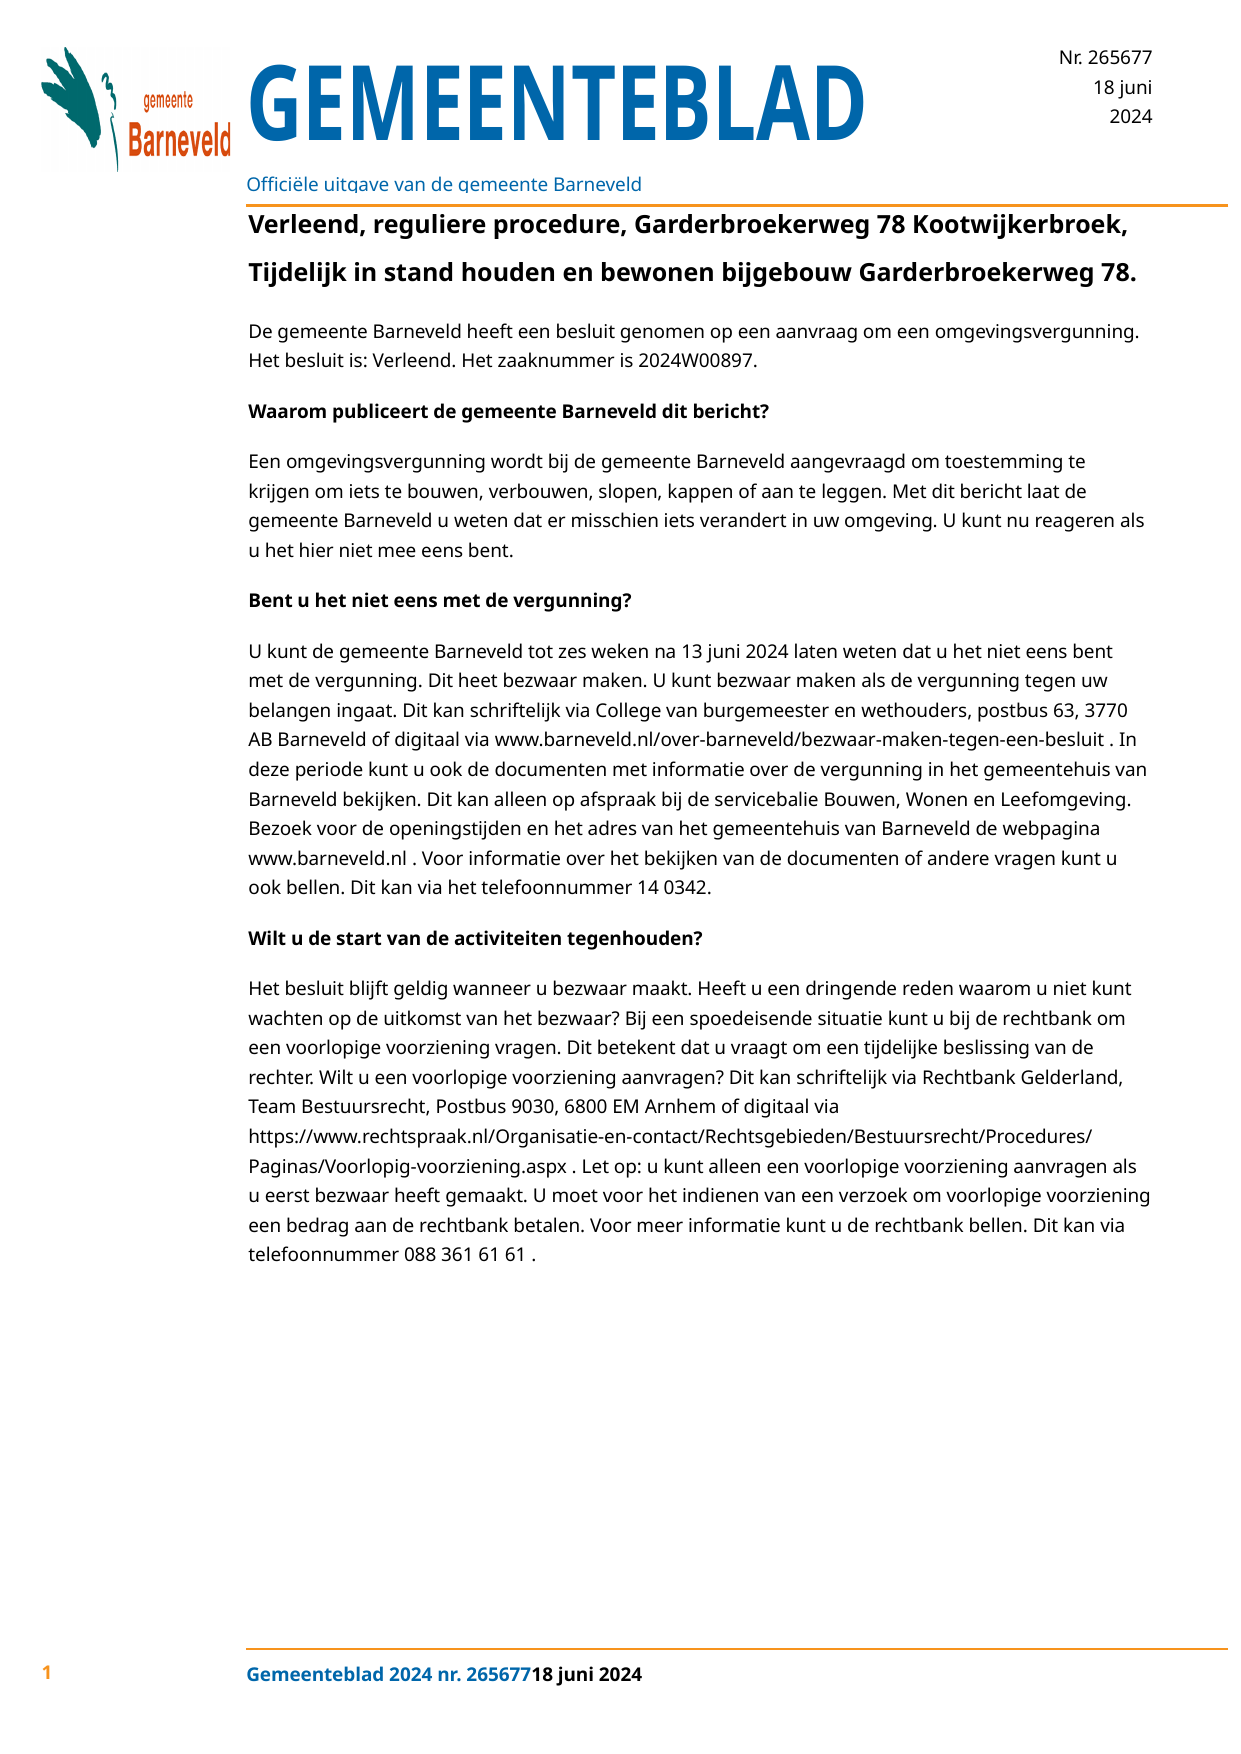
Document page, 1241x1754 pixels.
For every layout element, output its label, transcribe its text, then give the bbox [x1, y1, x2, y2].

text Waarom publiceert de gemeente Barneveld dit bericht? [248, 398, 1152, 424]
text U kunt de gemeente Barneveld tot zes weken na 13 juni 2024 laten weten dat u het niet eens bent met de vergunning. Dit heet bezwaar maken. U kunt bezwaar maken als de vergunning tegen uw belangen ingaat. Dit kan schriftelijk via College van burgemeester en wethouders, postbus 63, 3770 AB Barneveld of digitaal via www.barneveld.nl/over-barneveld/bezwaar-maken-tegen-een-besluit . In deze periode kunt u ook de documenten met informatie over de vergunning in het gemeentehuis van Barneveld bekijken. Dit kan alleen op afspraak bij de servicebalie Bouwen, Wonen en Leefomgeving. Bezoek voor de openingstijden en het adres van het gemeentehuis van Barneveld de webpagina www.barneveld.nl . Voor informatie over het bekijken van de documenten of andere vragen kunt u ook bellen. Dit kan via het telefoonnummer 14 0342. [248, 638, 1152, 900]
text Verleend, reguliere procedure, Garderbroekerweg 78 Kootwijkerbroek, Tijdelijk in stand houden en bewonen bijgebouw Garderbroekerweg 78. [248, 207, 1152, 288]
text Het besluit blijft geldig wanneer u bezwaar maakt. Heeft u een dringende reden waarom u niet kunt wachten op de uitkomst van het bezwaar? Bij een spoedeisende situatie kunt u bij de rechtbank om een voorlopige voorziening vragen. Dit betekent dat u vraagt om een tijdelijke beslissing van de rechter. Wilt u een voorlopige voorziening aanvragen? Dit kan schriftelijk via Rechtbank Gelderland, Team Bestuursrecht, Postbus 9030, 6800 EM Arnhem of digitaal via https://www.rechtspraak.nl/Organisatie-en-contact/Rechtsgebieden/Bestuursrecht/Procedures/Paginas/Voorlopig-voorziening.aspx . Let op: u kunt alleen een voorlopige voorziening aanvragen als u eerst bezwaar heeft gemaakt. U moet voor het indienen van een verzoek om voorlopige voorziening een bedrag aan de rechtbank betalen. Voor meer informatie kunt u de rechtbank bellen. Dit kan via telefoonnummer 088 361 61 61 . [248, 975, 1152, 1267]
text De gemeente Barneveld heeft een besluit genomen op een aanvraag om een omgevingsvergunning. Het besluit is: Verleend. Het zaaknummer is 2024W00897. [248, 318, 1152, 373]
text Wilt u de start van de activiteiten tegenhouden? [248, 925, 1152, 951]
text Bent u het niet eens met de vergunning? [248, 587, 1152, 613]
picture [41, 47, 231, 172]
text Een omgevingsvergunning wordt bij de gemeente Barneveld aangevraagd om toestemming te krijgen om iets te bouwen, verbouwen, slopen, kappen of aan te leggen. Met dit bericht laat de gemeente Barneveld u weten dat er misschien iets verandert in uw omgeving. U kunt nu reageren als u het hier niet mee eens bent. [248, 448, 1152, 563]
